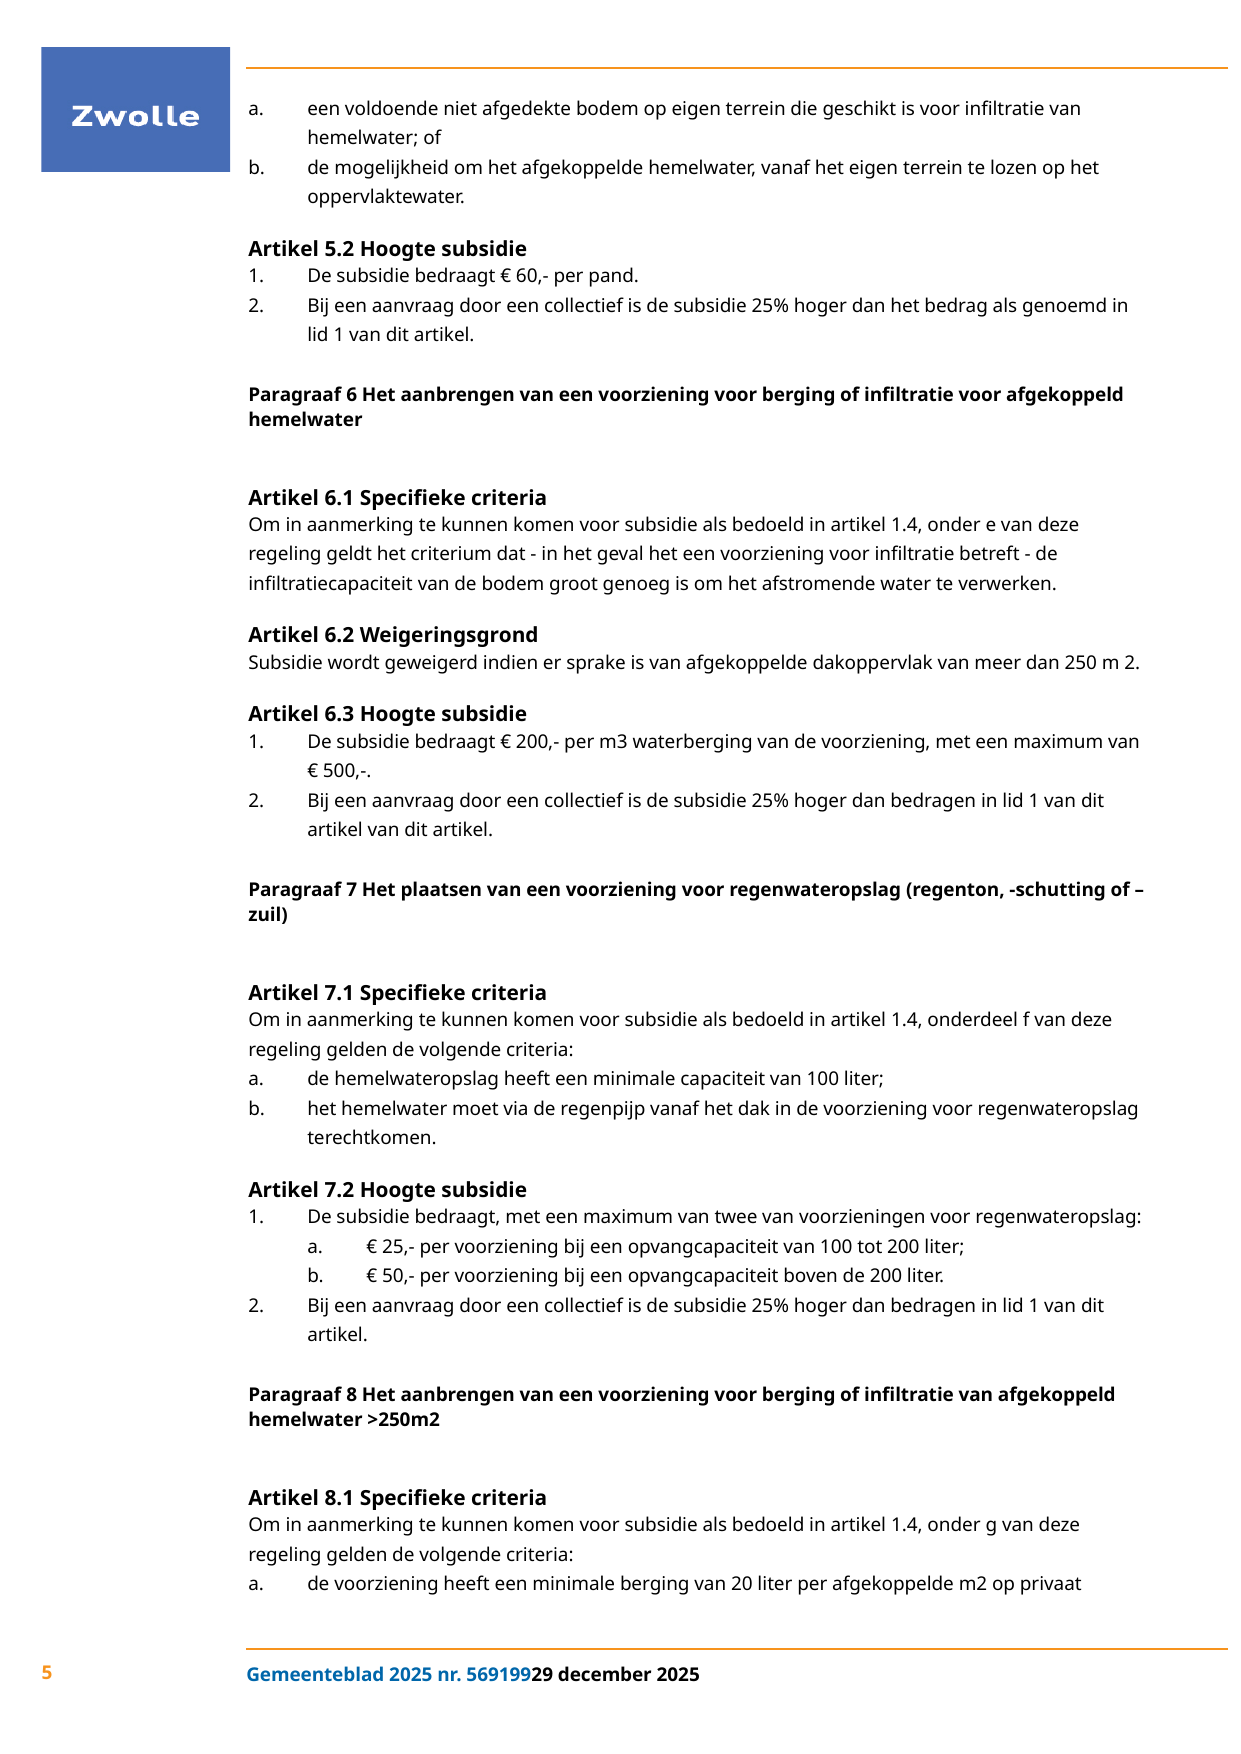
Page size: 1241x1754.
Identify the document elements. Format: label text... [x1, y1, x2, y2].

list de mogelijkheid om het afgekoppelde hemelwater, vanaf het eigen terrein te lozen op het oppervlaktewater. [248, 154, 1152, 209]
list € 25,- per voorziening bij een opvangcapaciteit van 100 tot 200 liter; [307, 1233, 1152, 1259]
list het hemelwater moet via de regenpijp vanaf het dak in de voorziening voor regenwateropslag terechtkomen. [248, 1095, 1152, 1150]
list Bij een aanvraag door een collectief is de subsidie 25% hoger dan bedragen in lid 1 van dit artikel van dit artikel. [248, 787, 1152, 842]
picture [41, 47, 231, 172]
list € 50,- per voorziening bij een opvangcapaciteit boven de 200 liter. [307, 1262, 1152, 1288]
text Om in aanmerking te kunnen komen voor subsidie als bedoeld in artikel 1.4, onderdeel f van deze regeling gelden de volgende criteria: [248, 1006, 1152, 1061]
list een voldoende niet afgedekte bodem op eigen terrein die geschikt is voor infiltratie van hemelwater; of [248, 95, 1152, 150]
text Artikel 7.2 Hoogte subsidie [248, 1175, 1152, 1203]
text Artikel 5.2 Hoogte subsidie [248, 234, 1152, 262]
list de hemelwateropslag heeft een minimale capaciteit van 100 liter; [248, 1065, 1152, 1091]
text Artikel 6.2 Weigeringsgrond [248, 621, 1152, 649]
list De subsidie bedraagt € 60,- per pand. [248, 262, 1152, 288]
list Bij een aanvraag door een collectief is de subsidie 25% hoger dan het bedrag als genoemd in lid 1 van dit artikel. [248, 292, 1152, 347]
list De subsidie bedraagt, met een maximum van twee van voorzieningen voor regenwateropslag: [248, 1203, 1152, 1229]
text Artikel 7.1 Specifieke criteria [248, 978, 1152, 1006]
text Artikel 6.3 Hoogte subsidie [248, 699, 1152, 728]
list de voorziening heeft een minimale berging van 20 liter per afgekoppelde m2 op privaat [248, 1570, 1152, 1596]
text Artikel 6.1 Specifieke criteria [248, 483, 1152, 511]
text Om in aanmerking te kunnen komen voor subsidie als bedoeld in artikel 1.4, onder e van deze regeling geldt het criterium dat - in het geval het een voorziening voor infiltratie betreft - de infiltratiecapaciteit van de bodem groot genoeg is om het afstromende water te verwerken. [248, 511, 1152, 596]
text Artikel 8.1 Specifieke criteria [248, 1483, 1152, 1511]
text Paragraaf 6 Het aanbrengen van een voorziening voor berging of infiltratie voor afgekoppeld hemelwater [248, 381, 1152, 432]
text Om in aanmerking te kunnen komen voor subsidie als bedoeld in artikel 1.4, onder g van deze regeling gelden de volgende criteria: [248, 1511, 1152, 1566]
text Paragraaf 7 Het plaatsen van een voorziening voor regenwateropslag (regenton, -schutting of – zuil) [248, 876, 1152, 927]
list Bij een aanvraag door een collectief is de subsidie 25% hoger dan bedragen in lid 1 van dit artikel. [248, 1292, 1152, 1347]
text Subsidie wordt geweigerd indien er sprake is van afgekoppelde dakoppervlak van meer dan 250 m 2. [248, 649, 1152, 675]
text Paragraaf 8 Het aanbrengen van een voorziening voor berging of infiltratie van afgekoppeld hemelwater >250m2 [248, 1381, 1152, 1432]
list De subsidie bedraagt € 200,- per m3 waterberging van de voorziening, met een maximum van € 500,-. [248, 728, 1152, 783]
